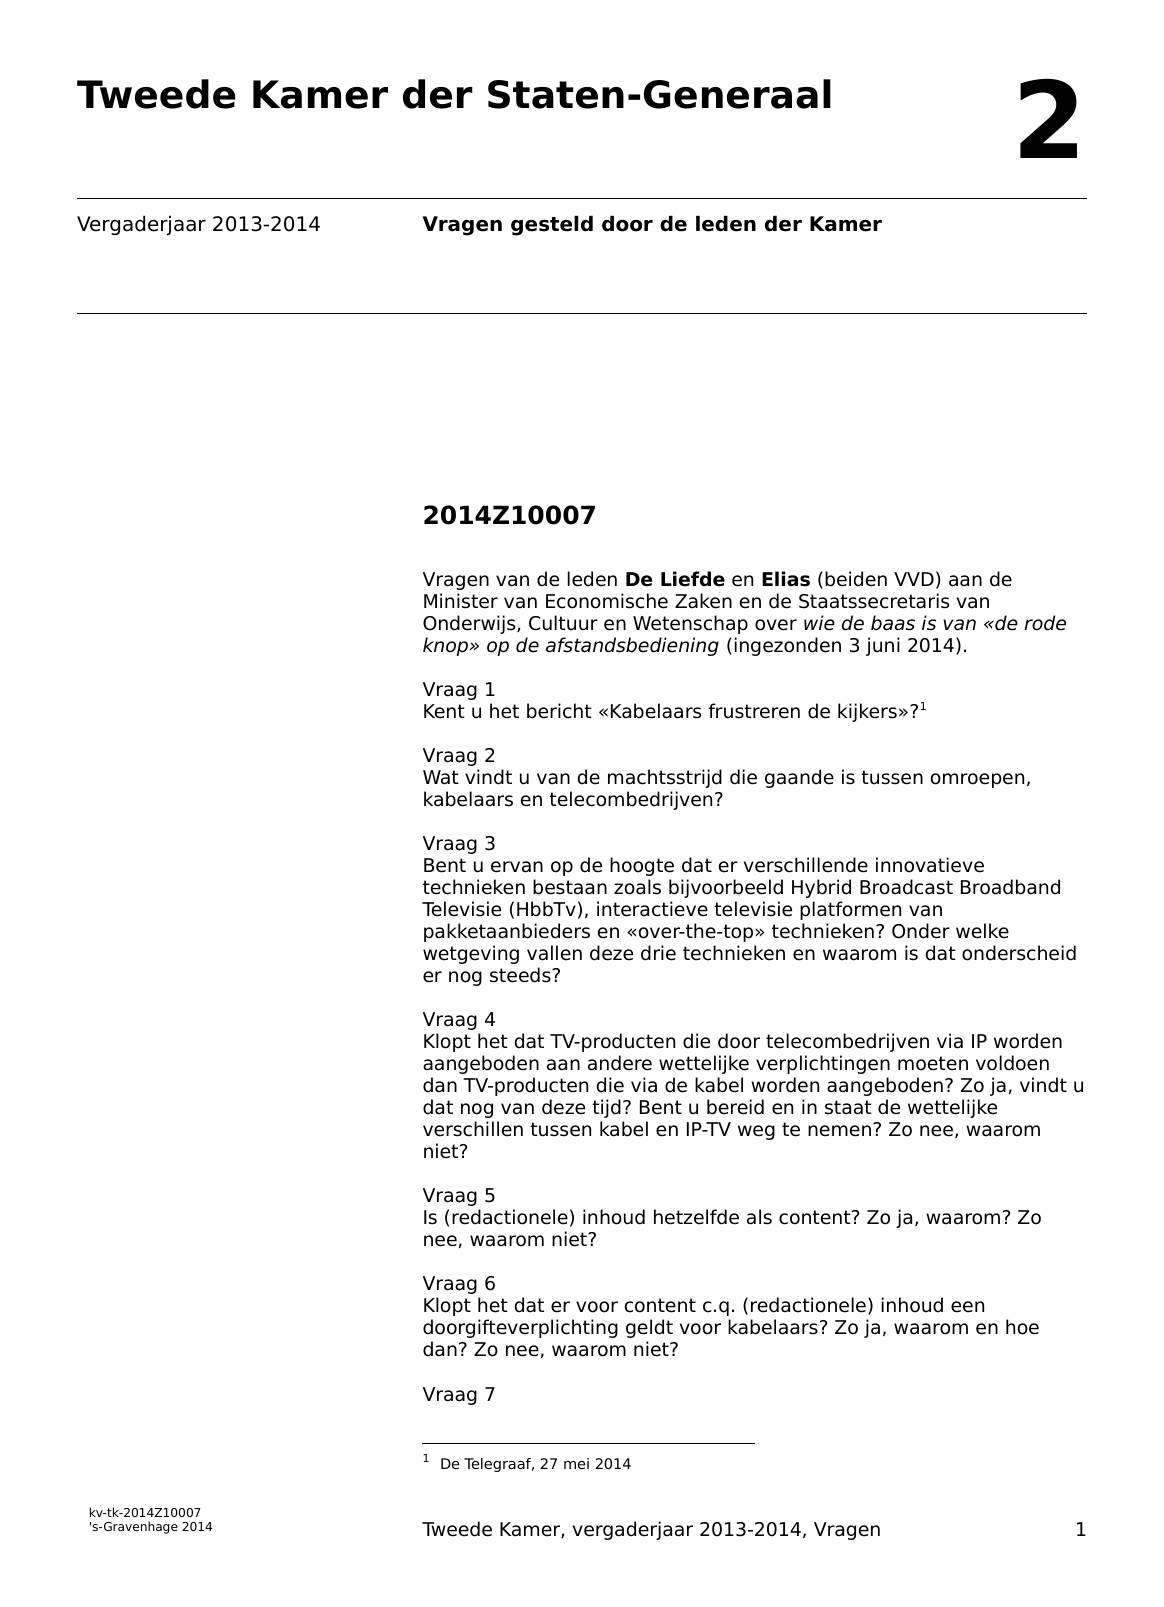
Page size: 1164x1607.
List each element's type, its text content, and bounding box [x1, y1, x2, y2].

text Is (redactionele) inhoud hetzelfde als content? Zo ja, waarom? Zo nee, waarom niet? [422, 1207, 1087, 1251]
text Vraag 6 [422, 1273, 1087, 1295]
text Vragen van de leden De Liefde en Elias (beiden VVD) aan de Minister van Economische Zaken en de Staatssecretaris van Onderwijs, Cultuur en Wetenschap over wie de baas is van «de rode knop» op de afstandsbediening (ingezonden 3 juni 2014). [422, 569, 1087, 657]
text 's-Gravenhage 2014 [88, 1520, 323, 1534]
text De Telegraaf, 27 mei 2014 [422, 1452, 1087, 1474]
text 2014Z10007 [422, 501, 1087, 531]
text Kent u het bericht «Kabelaars frustreren de kijkers»? [422, 701, 1087, 723]
text Bent u ervan op de hoogte dat er verschillende innovatieve technieken bestaan zoals bijvoorbeeld Hybrid Broadcast Broadband Televisie (HbbTv), interactieve televisie platformen van pakketaanbieders en «over-the-top» technieken? Onder welke wetgeving vallen deze drie technieken en waarom is dat onderscheid er nog steeds? [422, 855, 1087, 987]
text kv-tk-2014Z10007 [88, 1506, 323, 1520]
text Vraag 2 [422, 745, 1087, 767]
text Vraag 3 [422, 833, 1087, 855]
table_header 2 [886, 59, 1087, 198]
table_cell Vergaderjaar 2013-2014 [77, 199, 422, 313]
text Vraag 1 [422, 679, 1087, 701]
text Klopt het dat er voor content c.q. (redactionele) inhoud een doorgifteverplichting geldt voor kabelaars? Zo ja, waarom en hoe dan? Zo nee, waarom niet? [422, 1295, 1087, 1361]
text Klopt het dat TV-producten die door telecombedrijven via IP worden aangeboden aan andere wettelijke verplichtingen moeten voldoen dan TV-producten die via de kabel worden aangeboden? Zo ja, vindt u dat nog van deze tijd? Bent u bereid en in staat de wettelijke verschillen tussen kabel en IP-TV weg te nemen? Zo nee, waarom niet? [422, 1031, 1087, 1163]
text Vraag 7 [422, 1383, 1087, 1405]
text Vraag 5 [422, 1185, 1087, 1207]
table_cell Vragen gesteld door de leden der Kamer [422, 199, 1087, 313]
table_header Tweede Kamer der Staten-Generaal [77, 59, 886, 198]
text Vraag 4 [422, 1009, 1087, 1031]
text Wat vindt u van de machtsstrijd die gaande is tussen omroepen, kabelaars en telecombedrijven? [422, 767, 1087, 811]
